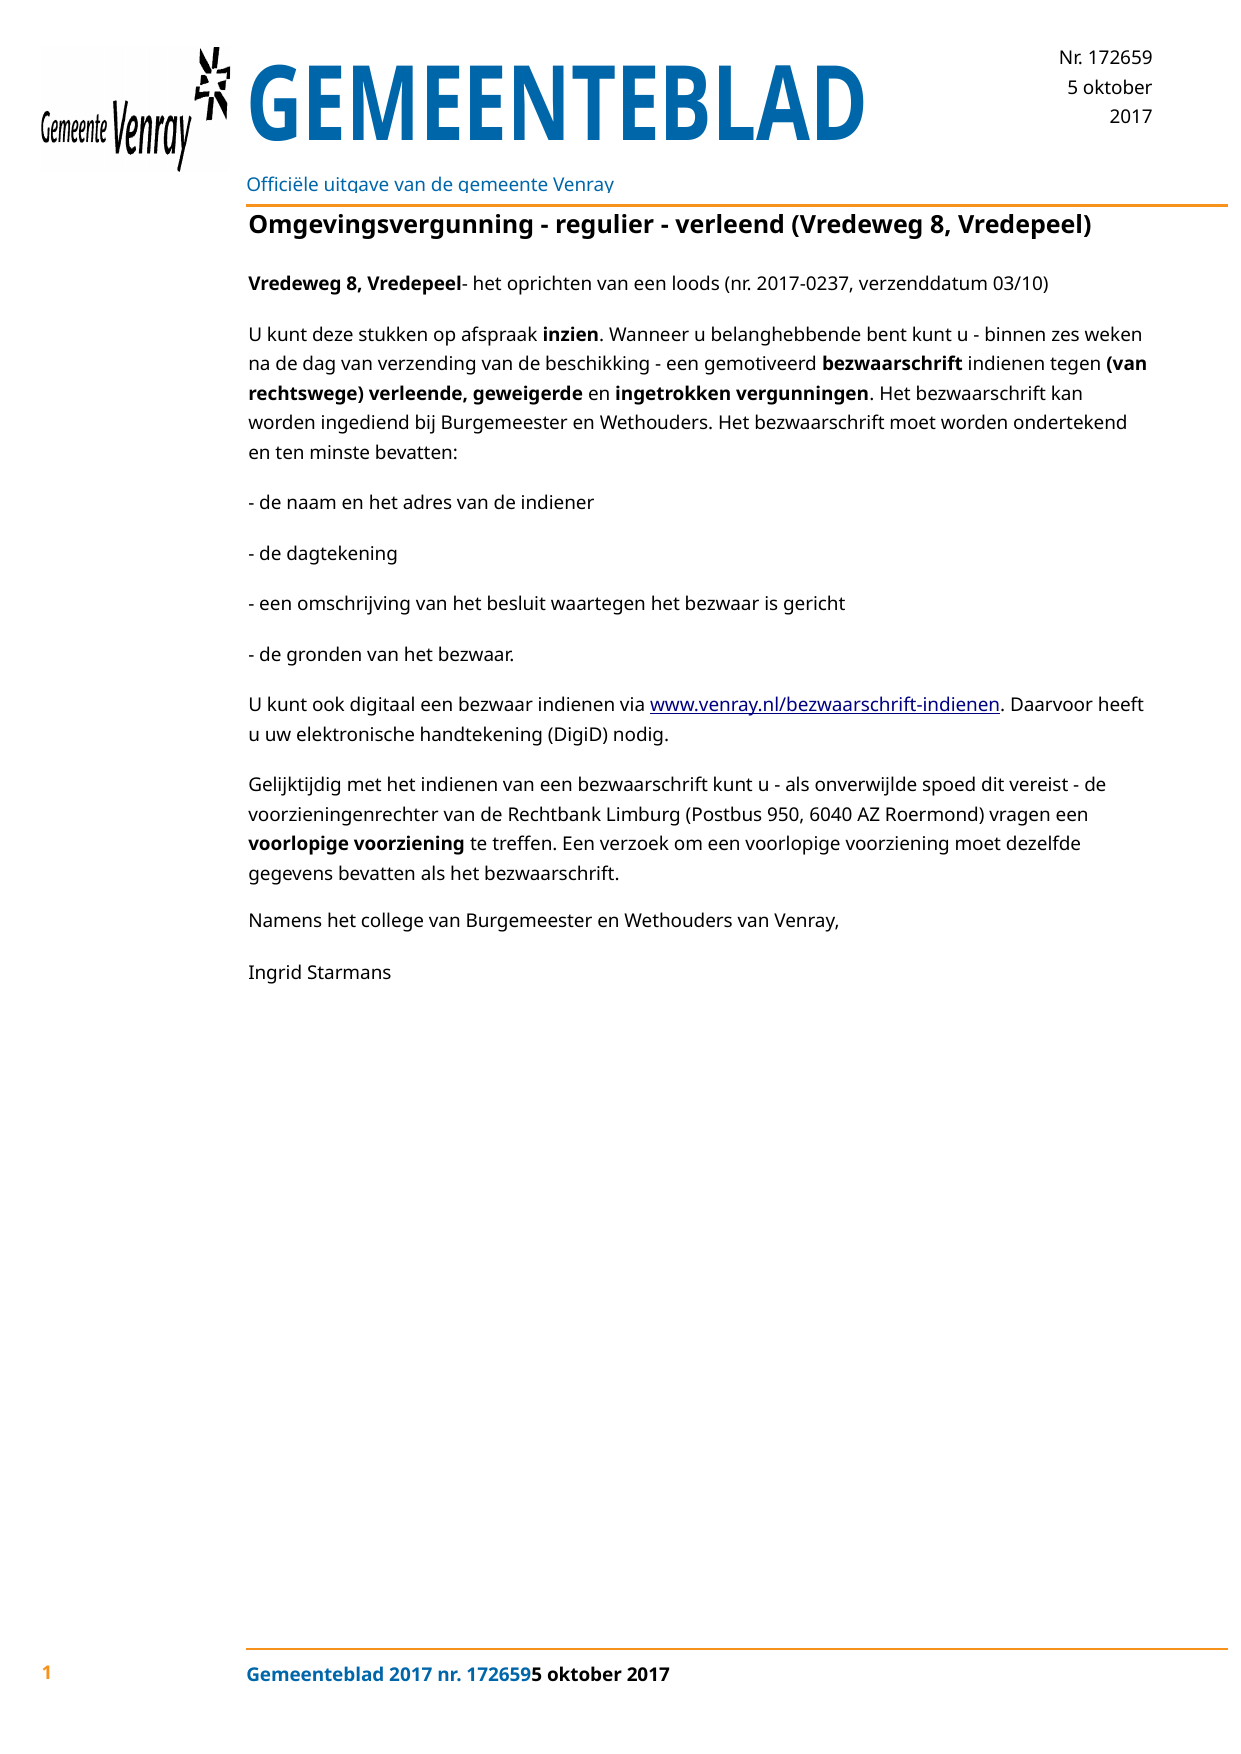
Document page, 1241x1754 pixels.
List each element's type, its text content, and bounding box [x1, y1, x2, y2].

text - de naam en het adres van de indiener [248, 489, 1152, 515]
text Namens het college van Burgemeester en Wethouders van Venray, [248, 908, 1152, 933]
text U kunt deze stukken op afspraak inzien. Wanneer u belanghebbende bent kunt u - binnen zes weken na de dag van verzending van de beschikking - een gemotiveerd bezwaarschrift indienen tegen (van rechtswege) verleende, geweigerde en ingetrokken vergunningen. Het bezwaarschrift kan worden ingediend bij Burgemeester en Wethouders. Het bezwaarschrift moet worden ondertekend en ten minste bevatten: [248, 321, 1152, 465]
text Vredeweg 8, Vredepeel- het oprichten van een loods (nr. 2017-0237, verzenddatum 03/10) [248, 270, 1152, 296]
text - een omschrijving van het besluit waartegen het bezwaar is gericht [248, 590, 1152, 616]
picture [41, 47, 231, 172]
text Omgevingsvergunning - regulier - verleend (Vredeweg 8, Vredepeel) [248, 207, 1152, 241]
text Ingrid Starmans [248, 959, 1152, 985]
text - de gronden van het bezwaar. [248, 641, 1152, 666]
text Gelijktijdig met het indienen van een bezwaarschrift kunt u - als onverwijlde spoed dit vereist - de voorzieningenrechter van de Rechtbank Limburg (Postbus 950, 6040 AZ Roermond) vragen een voorlopige voorziening te treffen. Een verzoek om een voorlopige voorziening moet dezelfde gegevens bevatten als het bezwaarschrift. [248, 771, 1152, 886]
text U kunt ook digitaal een bezwaar indienen via www.venray.nl/bezwaarschrift-indienen. Daarvoor heeft u uw elektronische handtekening (DigiD) nodig. [248, 691, 1152, 746]
text - de dagtekening [248, 540, 1152, 566]
